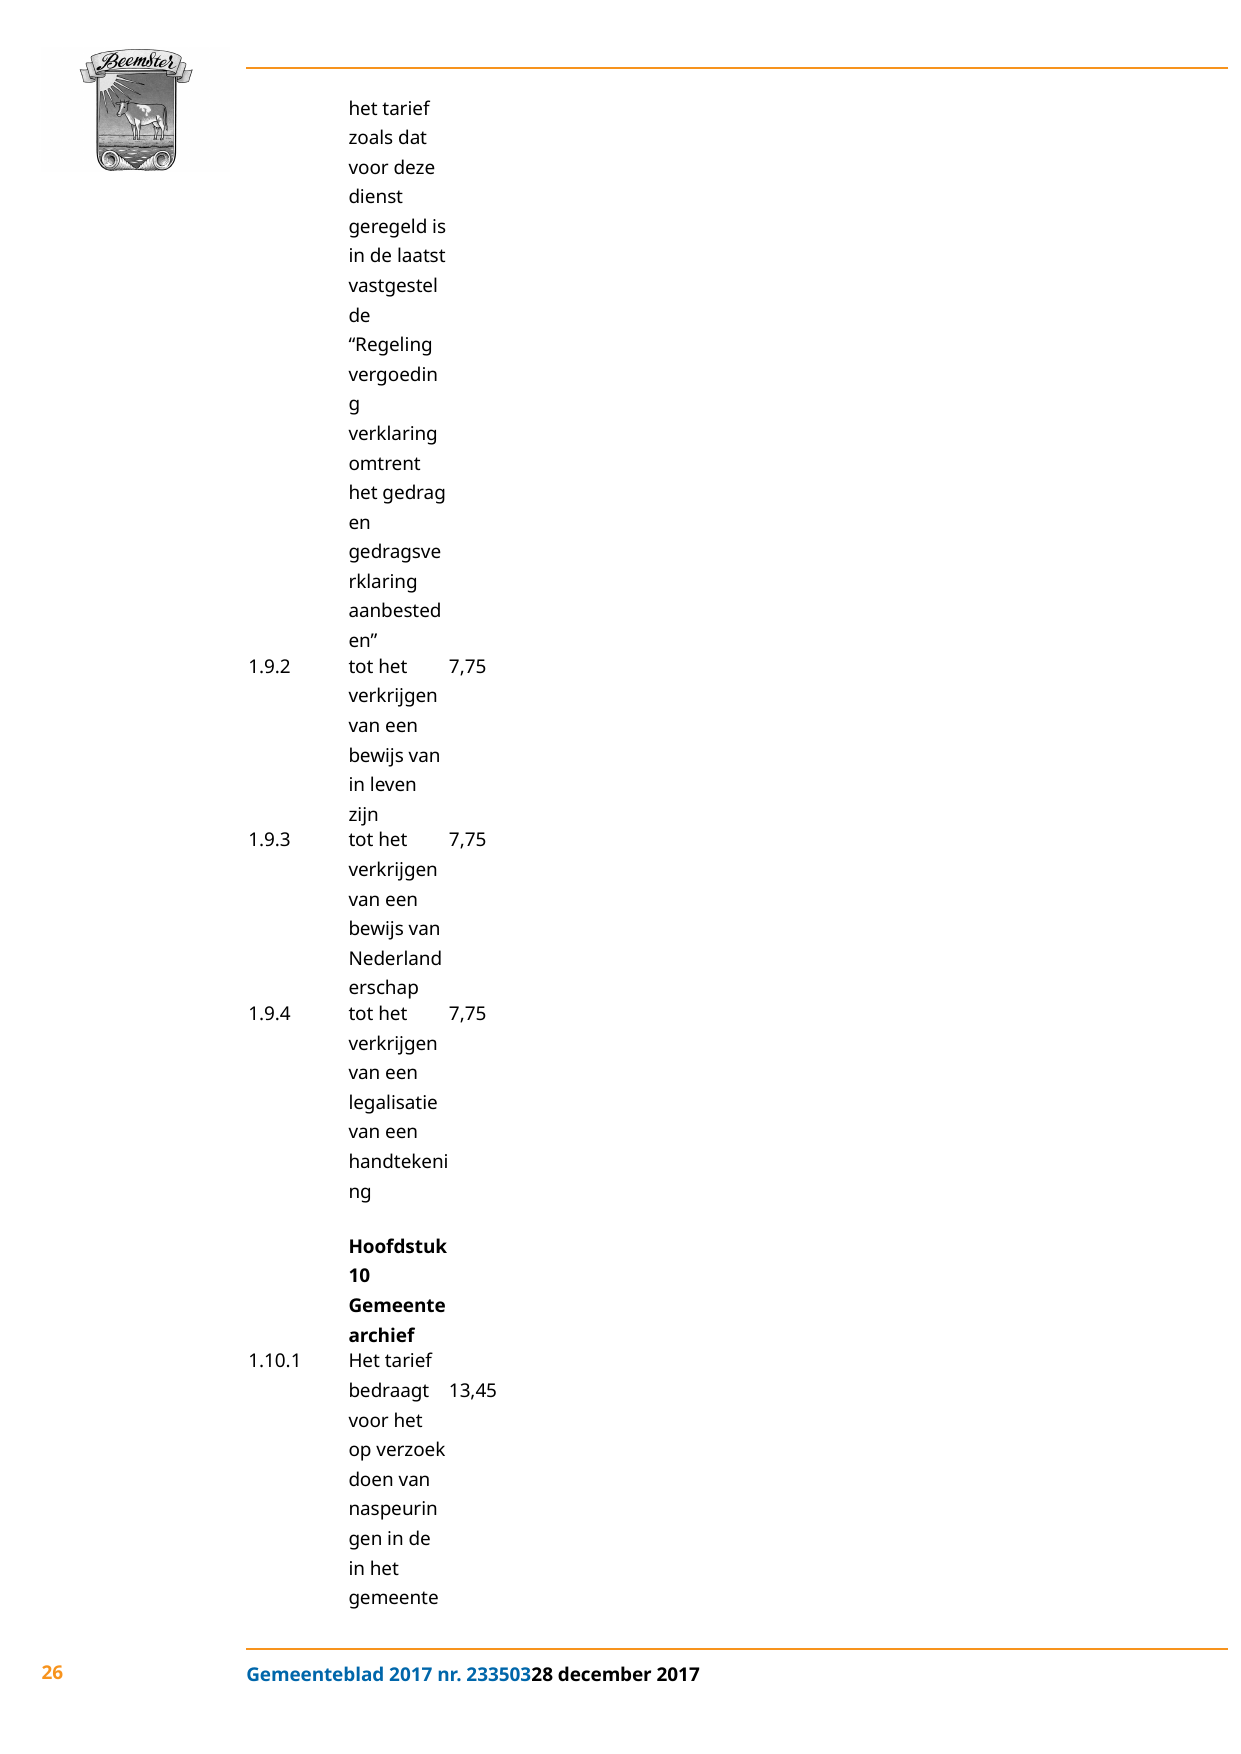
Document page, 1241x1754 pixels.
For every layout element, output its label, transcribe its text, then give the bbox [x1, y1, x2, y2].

table_cell tot het verkrijgen van een bewijs van Nederlanderschap [348, 827, 449, 1000]
table_cell tot het verkrijgen van een legalisatie van een handtekening [348, 1000, 449, 1233]
table_cell 7,75 [449, 653, 549, 827]
table_cell 7,75 [449, 1000, 549, 1233]
table_cell 1.9.2 [248, 653, 348, 827]
table_cell 1.9.3 [248, 827, 348, 1000]
picture [41, 47, 231, 172]
table_cell [248, 95, 348, 653]
table_cell 13,45 [449, 1348, 549, 1610]
table_cell [248, 1233, 348, 1348]
table_cell [449, 1233, 549, 1348]
table_cell tot het verkrijgen van een bewijs van in leven zijn [348, 653, 449, 827]
table_cell 1.9.4 [248, 1000, 348, 1233]
table_cell 7,75 [449, 827, 549, 1000]
table_cell 1.10.1 [248, 1348, 348, 1610]
table_cell Hoofdstuk 10 Gemeentearchief [348, 1233, 449, 1348]
table_cell Het tarief bedraagt voor het op verzoek doen van naspeuringen in de in het gemeente [348, 1348, 449, 1610]
table_cell het tarief zoals dat voor deze dienst geregeld is in de laatst vastgestelde “Regeling vergoeding verklaring omtrent het gedrag en gedragsverklaring aanbesteden” [348, 95, 449, 653]
table_cell [449, 95, 549, 653]
